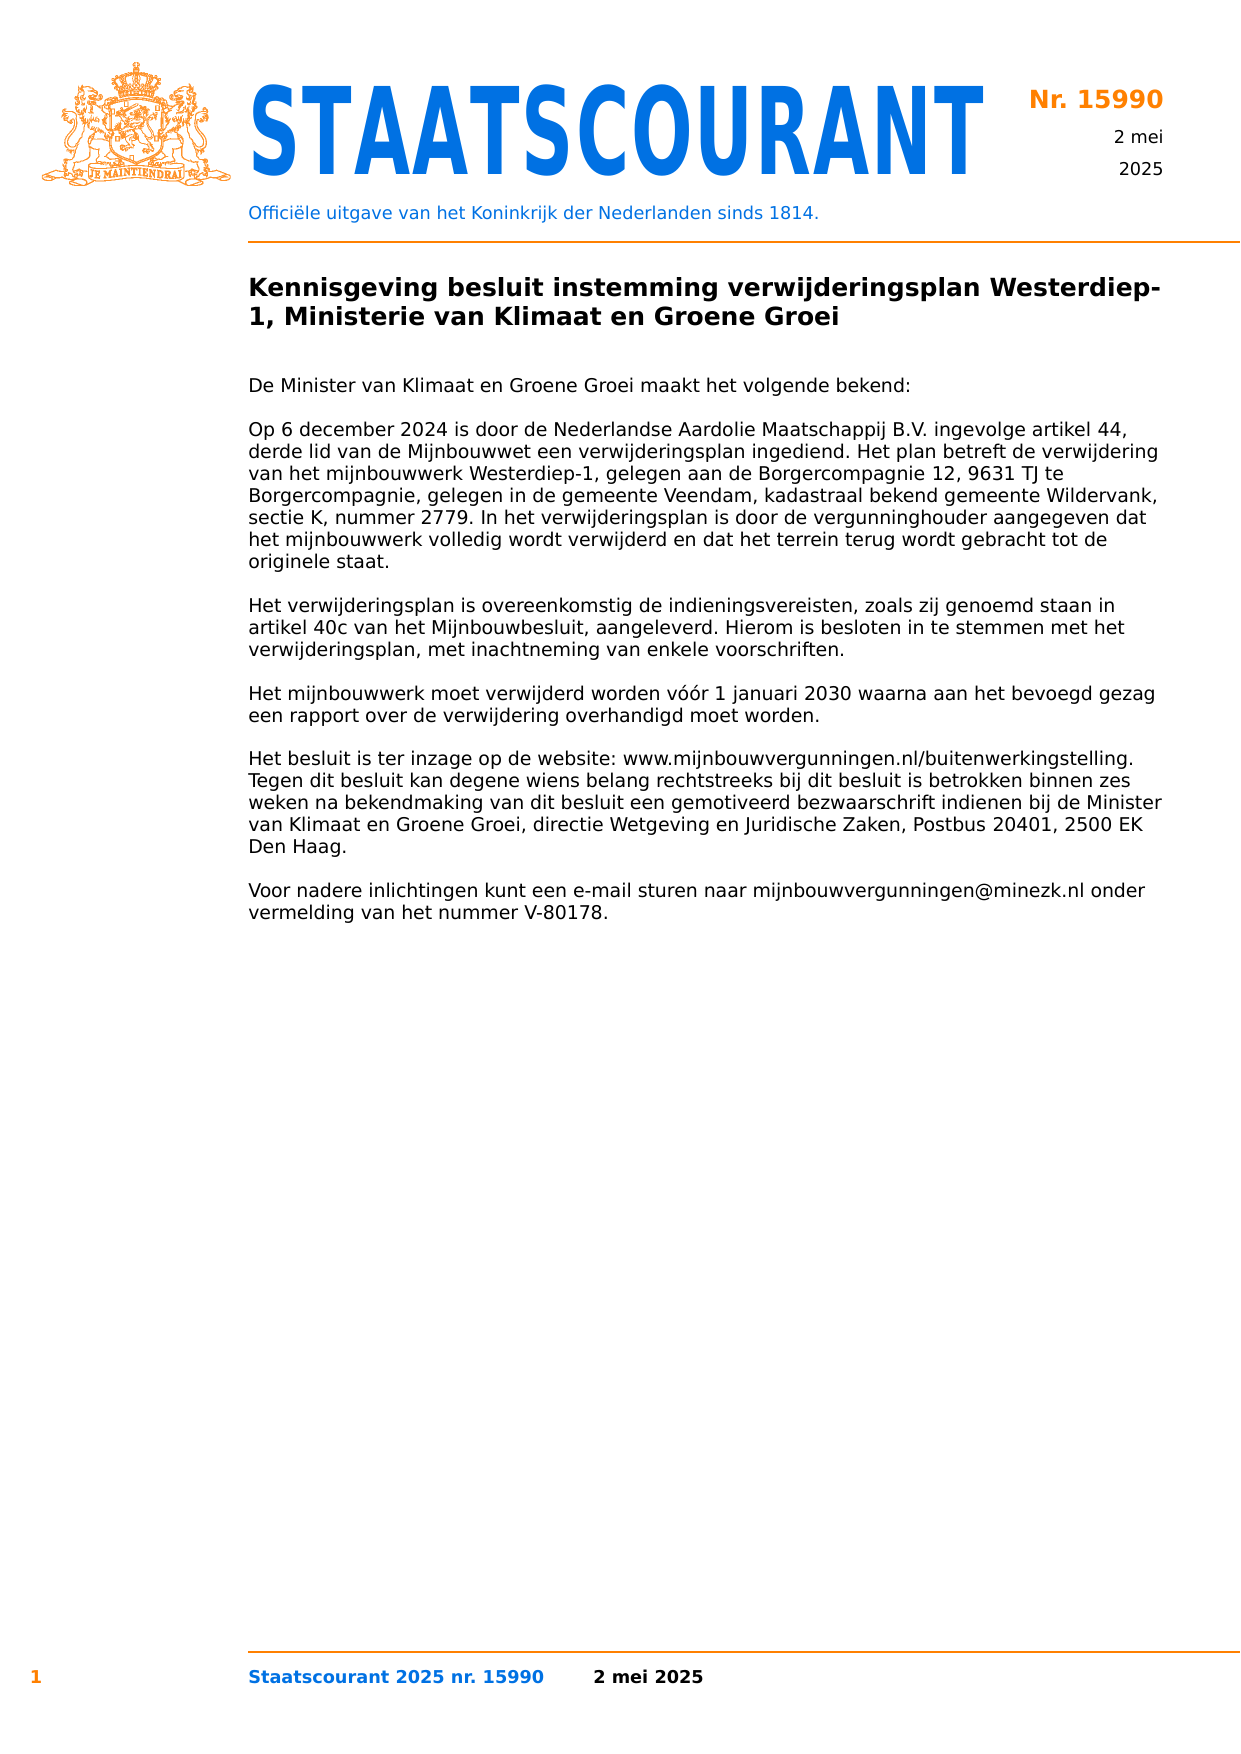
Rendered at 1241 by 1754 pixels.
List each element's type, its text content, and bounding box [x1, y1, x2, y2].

picture [41, 62, 231, 186]
text De Minister van Klimaat en Groene Groei maakt het volgende bekend: [248, 375, 1163, 397]
text Het mijnbouwwerk moet verwijderd worden vóór 1 januari 2030 waarna aan het bevoegd gezag een rapport over de verwijdering overhandigd moet worden. [248, 682, 1163, 726]
text Voor nadere inlichtingen kunt een e-mail sturen naar mijnbouwvergunningen@minezk.nl onder vermelding van het nummer V-80178. [248, 880, 1163, 924]
table_header STAATSCOURANT [248, 62, 998, 203]
subtitle Kennisgeving besluit instemming verwijderingsplan Westerdiep-1, Ministerie van Klimaat en Groene Groei [248, 273, 1163, 331]
text Het besluit is ter inzage op de website: www.mijnbouwvergunningen.nl/buitenwerkingstelling. Tegen dit besluit kan degene wiens belang rechtstreeks bij dit besluit is betrokken binnen zes weken na bekendmaking van dit besluit een gemotiveerd bezwaarschrift indienen bij de Minister van Klimaat en Groene Groei, directie Wetgeving en Juridische Zaken, Postbus 20401, 2500 EK Den Haag. [248, 748, 1163, 858]
text Het verwijderingsplan is overeenkomstig de indieningsvereisten, zoals zij genoemd staan in artikel 40c van het Mijnbouwbesluit, aangeleverd. Hierom is besloten in te stemmen met het verwijderingsplan, met inachtneming van enkele voorschriften. [248, 595, 1163, 661]
table_header [25, 62, 248, 241]
table_header Nr. 15990 [998, 62, 1240, 121]
text Op 6 december 2024 is door de Nederlandse Aardolie Maatschappij B.V. ingevolge artikel 44, derde lid van de Mijnbouwwet een verwijderingsplan ingediend. Het plan betreft de verwijdering van het mijnbouwwerk Westerdiep-1, gelegen aan de Borgercompagnie 12, 9631 TJ te Borgercompagnie, gelegen in de gemeente Veendam, kadastraal bekend gemeente Wildervank, sectie K, nummer 2779. In het verwijderingsplan is door de vergunninghouder aangegeven dat het mijnbouwwerk volledig wordt verwijderd en dat het terrein terug wordt gebracht tot de originele staat. [248, 419, 1163, 573]
table_cell 2025 [998, 153, 1240, 203]
table_cell Officiële uitgave van het Koninkrijk der Nederlanden sinds 1814. [248, 203, 1240, 241]
table_cell 2 mei [998, 121, 1240, 153]
